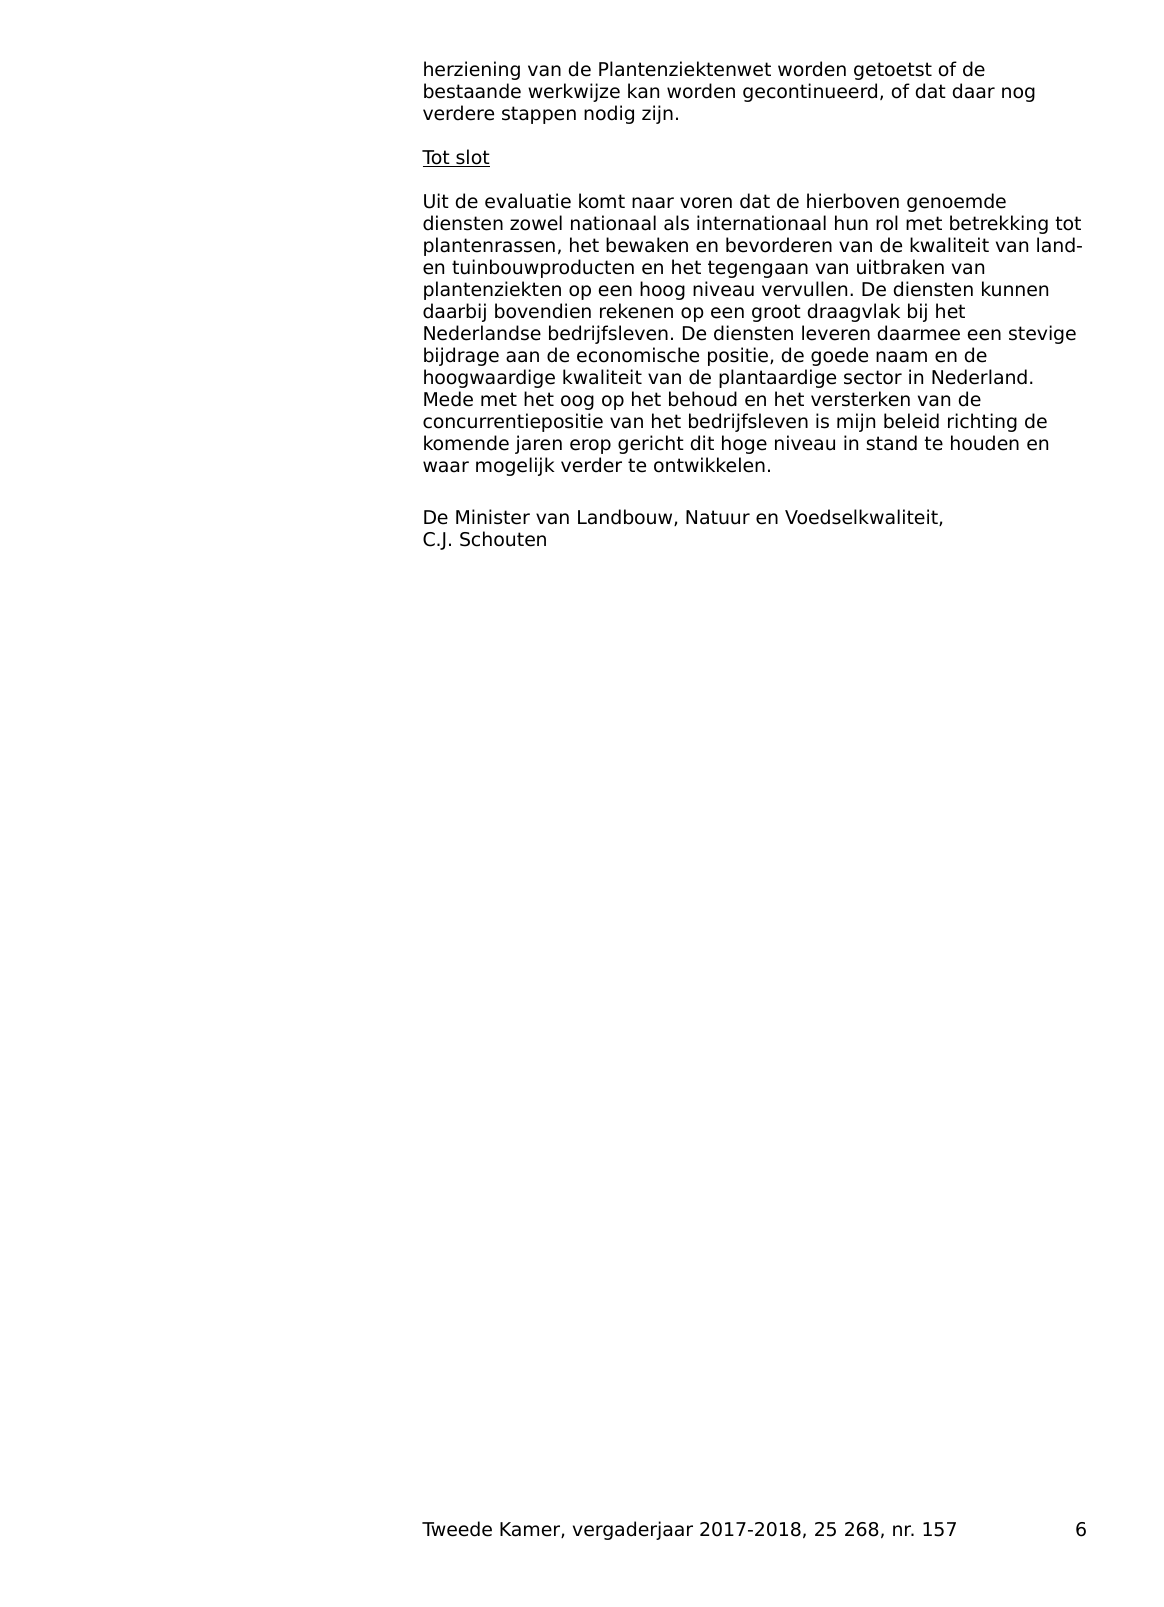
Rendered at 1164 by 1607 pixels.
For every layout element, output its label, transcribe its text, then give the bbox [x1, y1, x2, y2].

text herziening van de Plantenziektenwet worden getoetst of de bestaande werkwijze kan worden gecontinueerd, of dat daar nog verdere stappen nodig zijn. [422, 59, 1087, 125]
text Uit de evaluatie komt naar voren dat de hierboven genoemde diensten zowel nationaal als internationaal hun rol met betrekking tot plantenrassen, het bewaken en bevorderen van de kwaliteit van land- en tuinbouwproducten en het tegengaan van uitbraken van plantenziekten op een hoog niveau vervullen. De diensten kunnen daarbij bovendien rekenen op een groot draagvlak bij het Nederlandse bedrijfsleven. De diensten leveren daarmee een stevige bijdrage aan de economische positie, de goede naam en de hoogwaardige kwaliteit van de plantaardige sector in Nederland. Mede met het oog op het behoud en het versterken van de concurrentiepositie van het bedrijfsleven is mijn beleid richting de komende jaren erop gericht dit hoge niveau in stand te houden en waar mogelijk verder te ontwikkelen. [422, 191, 1087, 477]
text De Minister van Landbouw, Natuur en Voedselkwaliteit, C.J. Schouten [422, 507, 1087, 551]
subtitle Tot slot [422, 147, 1087, 169]
